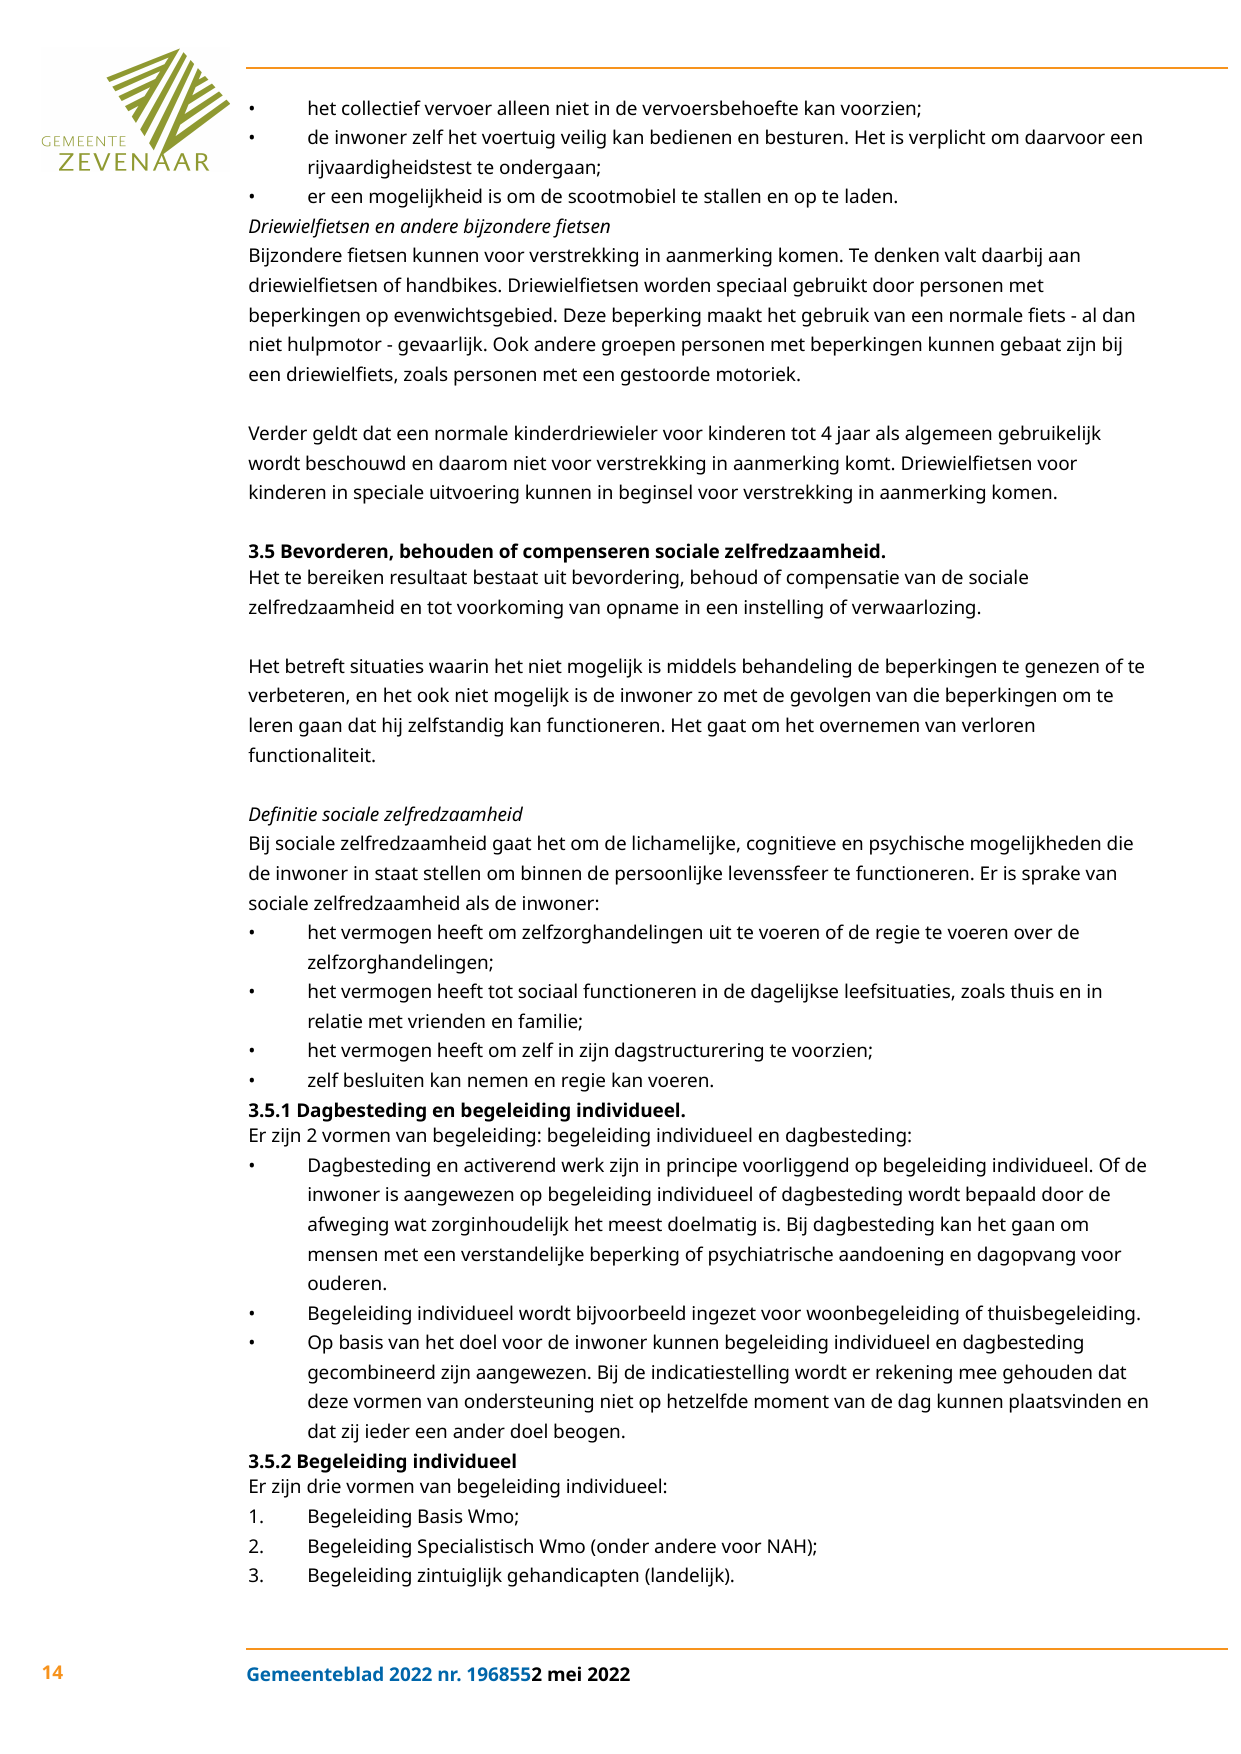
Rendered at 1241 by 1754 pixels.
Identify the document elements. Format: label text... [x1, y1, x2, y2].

list Begeleiding Specialistisch Wmo (onder andere voor NAH); [248, 1533, 1152, 1558]
text Het te bereiken resultaat bestaat uit bevordering, behoud of compensatie van de sociale zelfredzaamheid en tot voorkoming van opname in een instelling of verwaarlozing. [248, 564, 1152, 619]
text Er zijn 2 vormen van begeleiding: begeleiding individueel en dagbesteding: [248, 1122, 1152, 1148]
text Bij sociale zelfredzaamheid gaat het om de lichamelijke, cognitieve en psychische mogelijkheden die de inwoner in staat stellen om binnen de persoonlijke levenssfeer te functioneren. Er is sprake van sociale zelfredzaamheid als de inwoner: [248, 831, 1152, 915]
picture [41, 47, 231, 172]
text Definitie sociale zelfredzaamheid [248, 801, 1152, 827]
text Bijzondere fietsen kunnen voor verstrekking in aanmerking komen. Te denken valt daarbij aan driewielfietsen of handbikes. Driewielfietsen worden speciaal gebruikt door personen met beperkingen op evenwichtsgebied. Deze beperking maakt het gebruik van een normale fiets - al dan niet hulpmotor - gevaarlijk. Ook andere groepen personen met beperkingen kunnen gebaat zijn bij een driewielfiets, zoals personen met een gestoorde motoriek. [248, 243, 1152, 387]
text Het betreft situaties waarin het niet mogelijk is middels behandeling de beperkingen te genezen of te verbeteren, en het ook niet mogelijk is de inwoner zo met de gevolgen van die beperkingen om te leren gaan dat hij zelfstandig kan functioneren. Het gaat om het overnemen van verloren functionaliteit. [248, 653, 1152, 767]
list Begeleiding zintuiglijk gehandicapten (landelijk). [248, 1562, 1152, 1588]
list het collectief vervoer alleen niet in de vervoersbehoefte kan voorzien; [248, 95, 1152, 121]
list het vermogen heeft om zelf in zijn dagstructurering te voorzien; [248, 1038, 1152, 1063]
text Driewielfietsen en andere bijzondere fietsen [248, 213, 1152, 239]
text 3.5 Bevorderen, behouden of compenseren sociale zelfredzaamheid. [248, 538, 1152, 564]
list Dagbesteding en activerend werk zijn in principe voorliggend op begeleiding individueel. Of de inwoner is aangewezen op begeleiding individueel of dagbesteding wordt bepaald door de afweging wat zorginhoudelijk het meest doelmatig is. Bij dagbesteding kan het gaan om mensen met een verstandelijke beperking of psychiatrische aandoening en dagopvang voor ouderen. [248, 1152, 1152, 1296]
list zelf besluiten kan nemen en regie kan voeren. [248, 1067, 1152, 1093]
list het vermogen heeft om zelfzorghandelingen uit te voeren of de regie te voeren over de zelfzorghandelingen; [248, 919, 1152, 974]
list Op basis van het doel voor de inwoner kunnen begeleiding individueel en dagbesteding gecombineerd zijn aangewezen. Bij de indicatiestelling wordt er rekening mee gehouden dat deze vormen van ondersteuning niet op hetzelfde moment van de dag kunnen plaatsvinden en dat zij ieder een ander doel beogen. [248, 1329, 1152, 1444]
text 3.5.2 Begeleiding individueel [248, 1448, 1152, 1474]
text Er zijn drie vormen van begeleiding individueel: [248, 1474, 1152, 1499]
list het vermogen heeft tot sociaal functioneren in de dagelijkse leefsituaties, zoals thuis en in relatie met vrienden en familie; [248, 978, 1152, 1034]
list Begeleiding Basis Wmo; [248, 1503, 1152, 1529]
text 3.5.1 Dagbesteding en begeleiding individueel. [248, 1097, 1152, 1122]
text Verder geldt dat een normale kinderdriewieler voor kinderen tot 4 jaar als algemeen gebruikelijk wordt beschouwd en daarom niet voor verstrekking in aanmerking komt. Driewielfietsen voor kinderen in speciale uitvoering kunnen in beginsel voor verstrekking in aanmerking komen. [248, 420, 1152, 505]
list Begeleiding individueel wordt bijvoorbeeld ingezet voor woonbegeleiding of thuisbegeleiding. [248, 1300, 1152, 1326]
list er een mogelijkheid is om de scootmobiel te stallen en op te laden. [248, 183, 1152, 209]
list de inwoner zelf het voertuig veilig kan bedienen en besturen. Het is verplicht om daarvoor een rijvaardigheidstest te ondergaan; [248, 124, 1152, 180]
